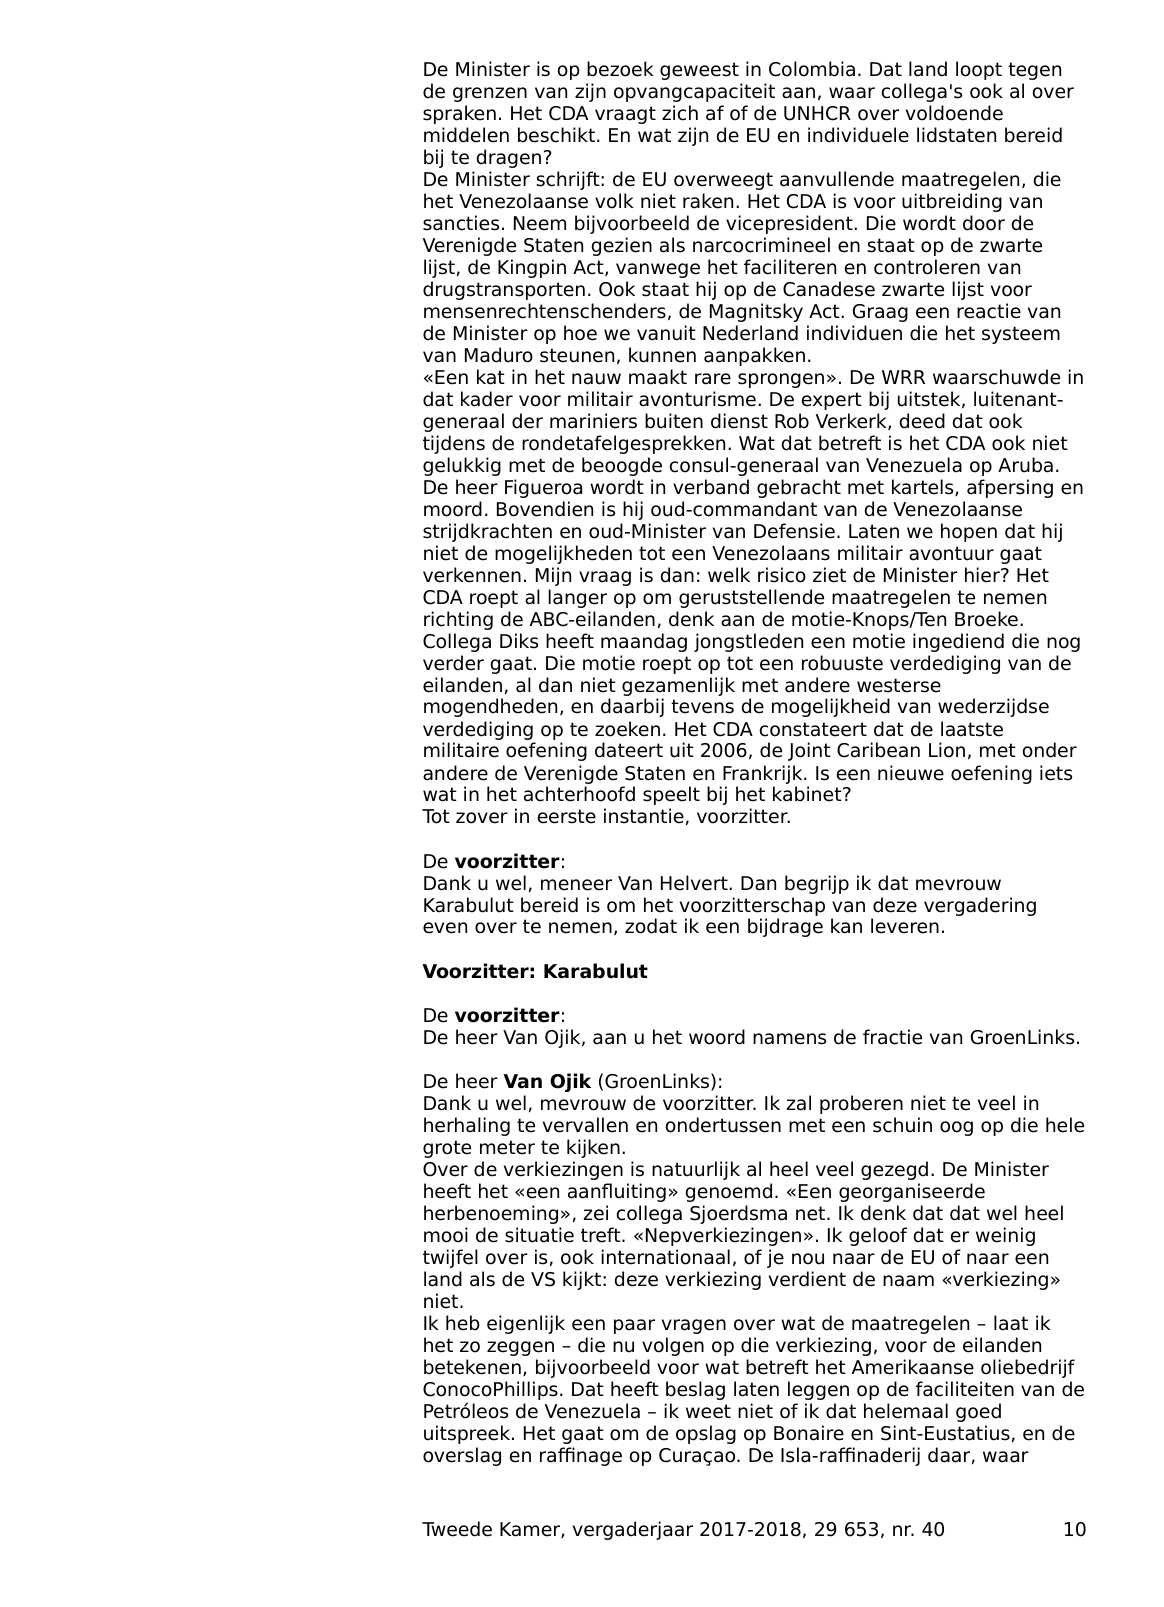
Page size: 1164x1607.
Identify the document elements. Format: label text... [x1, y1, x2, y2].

text Tot zover in eerste instantie, voorzitter. [422, 806, 1087, 828]
text De voorzitter: [422, 851, 1087, 872]
text Ik heb eigenlijk een paar vragen over wat de maatregelen – laat ik het zo zeggen – die nu volgen op die verkiezing, voor de eilanden betekenen, bijvoorbeeld voor wat betreft het Amerikaanse oliebedrijf ConocoPhillips. Dat heeft beslag laten leggen op de faciliteiten van de Petróleos de Venezuela – ik weet niet of ik dat helemaal goed uitspreek. Het gaat om de opslag op Bonaire en Sint-Eustatius, en de overslag en raffinage op Curaçao. De Isla-raffinaderij daar, waar [422, 1313, 1087, 1467]
text «Een kat in het nauw maakt rare sprongen». De WRR waarschuwde in dat kader voor militair avonturisme. De expert bij uitstek, luitenant-generaal der mariniers buiten dienst Rob Verkerk, deed dat ook tijdens de rondetafelgesprekken. Wat dat betreft is het CDA ook niet gelukkig met de beoogde consul-generaal van Venezuela op Aruba. De heer Figueroa wordt in verband gebracht met kartels, afpersing en moord. Bovendien is hij oud-commandant van de Venezolaanse strijdkrachten en oud-Minister van Defensie. Laten we hopen dat hij niet de mogelijkheden tot een Venezolaans militair avontuur gaat verkennen. Mijn vraag is dan: welk risico ziet de Minister hier? Het CDA roept al langer op om geruststellende maatregelen te nemen richting de ABC-eilanden, denk aan de motie-Knops/Ten Broeke. [422, 367, 1087, 631]
text De voorzitter: [422, 1005, 1087, 1027]
text De Minister is op bezoek geweest in Colombia. Dat land loopt tegen de grenzen van zijn opvangcapaciteit aan, waar collega's ook al over spraken. Het CDA vraagt zich af of de UNHCR over voldoende middelen beschikt. En wat zijn de EU en individuele lidstaten bereid bij te dragen? [422, 59, 1087, 169]
text Dank u wel, meneer Van Helvert. Dan begrijp ik dat mevrouw Karabulut bereid is om het voorzitterschap van deze vergadering even over te nemen, zodat ik een bijdrage kan leveren. [422, 872, 1087, 938]
text Collega Diks heeft maandag jongstleden een motie ingediend die nog verder gaat. Die motie roept op tot een robuuste verdediging van de eilanden, al dan niet gezamenlijk met andere westerse mogendheden, en daarbij tevens de mogelijkheid van wederzijdse verdediging op te zoeken. Het CDA constateert dat de laatste militaire oefening dateert uit 2006, de Joint Caribean Lion, met onder andere de Verenigde Staten en Frankrijk. Is een nieuwe oefening iets wat in het achterhoofd speelt bij het kabinet? [422, 631, 1087, 806]
text Over de verkiezingen is natuurlijk al heel veel gezegd. De Minister heeft het «een aanfluiting» genoemd. «Een georganiseerde herbenoeming», zei collega Sjoerdsma net. Ik denk dat dat wel heel mooi de situatie treft. «Nepverkiezingen». Ik geloof dat er weinig twijfel over is, ook internationaal, of je nou naar de EU of naar een land als de VS kijkt: deze verkiezing verdient de naam «verkiezing» niet. [422, 1159, 1087, 1313]
subtitle Voorzitter: Karabulut [422, 961, 1087, 983]
text De heer Van Ojik (GroenLinks): [422, 1071, 1087, 1093]
text De Minister schrijft: de EU overweegt aanvullende maatregelen, die het Venezolaanse volk niet raken. Het CDA is voor uitbreiding van sancties. Neem bijvoorbeeld de vicepresident. Die wordt door de Verenigde Staten gezien als narcocrimineel en staat op de zwarte lijst, de Kingpin Act, vanwege het faciliteren en controleren van drugstransporten. Ook staat hij op de Canadese zwarte lijst voor mensenrechtenschenders, de Magnitsky Act. Graag een reactie van de Minister op hoe we vanuit Nederland individuen die het systeem van Maduro steunen, kunnen aanpakken. [422, 169, 1087, 367]
text Dank u wel, mevrouw de voorzitter. Ik zal proberen niet te veel in herhaling te vervallen en ondertussen met een schuin oog op die hele grote meter te kijken. [422, 1093, 1087, 1159]
text De heer Van Ojik, aan u het woord namens de fractie van GroenLinks. [422, 1027, 1087, 1049]
